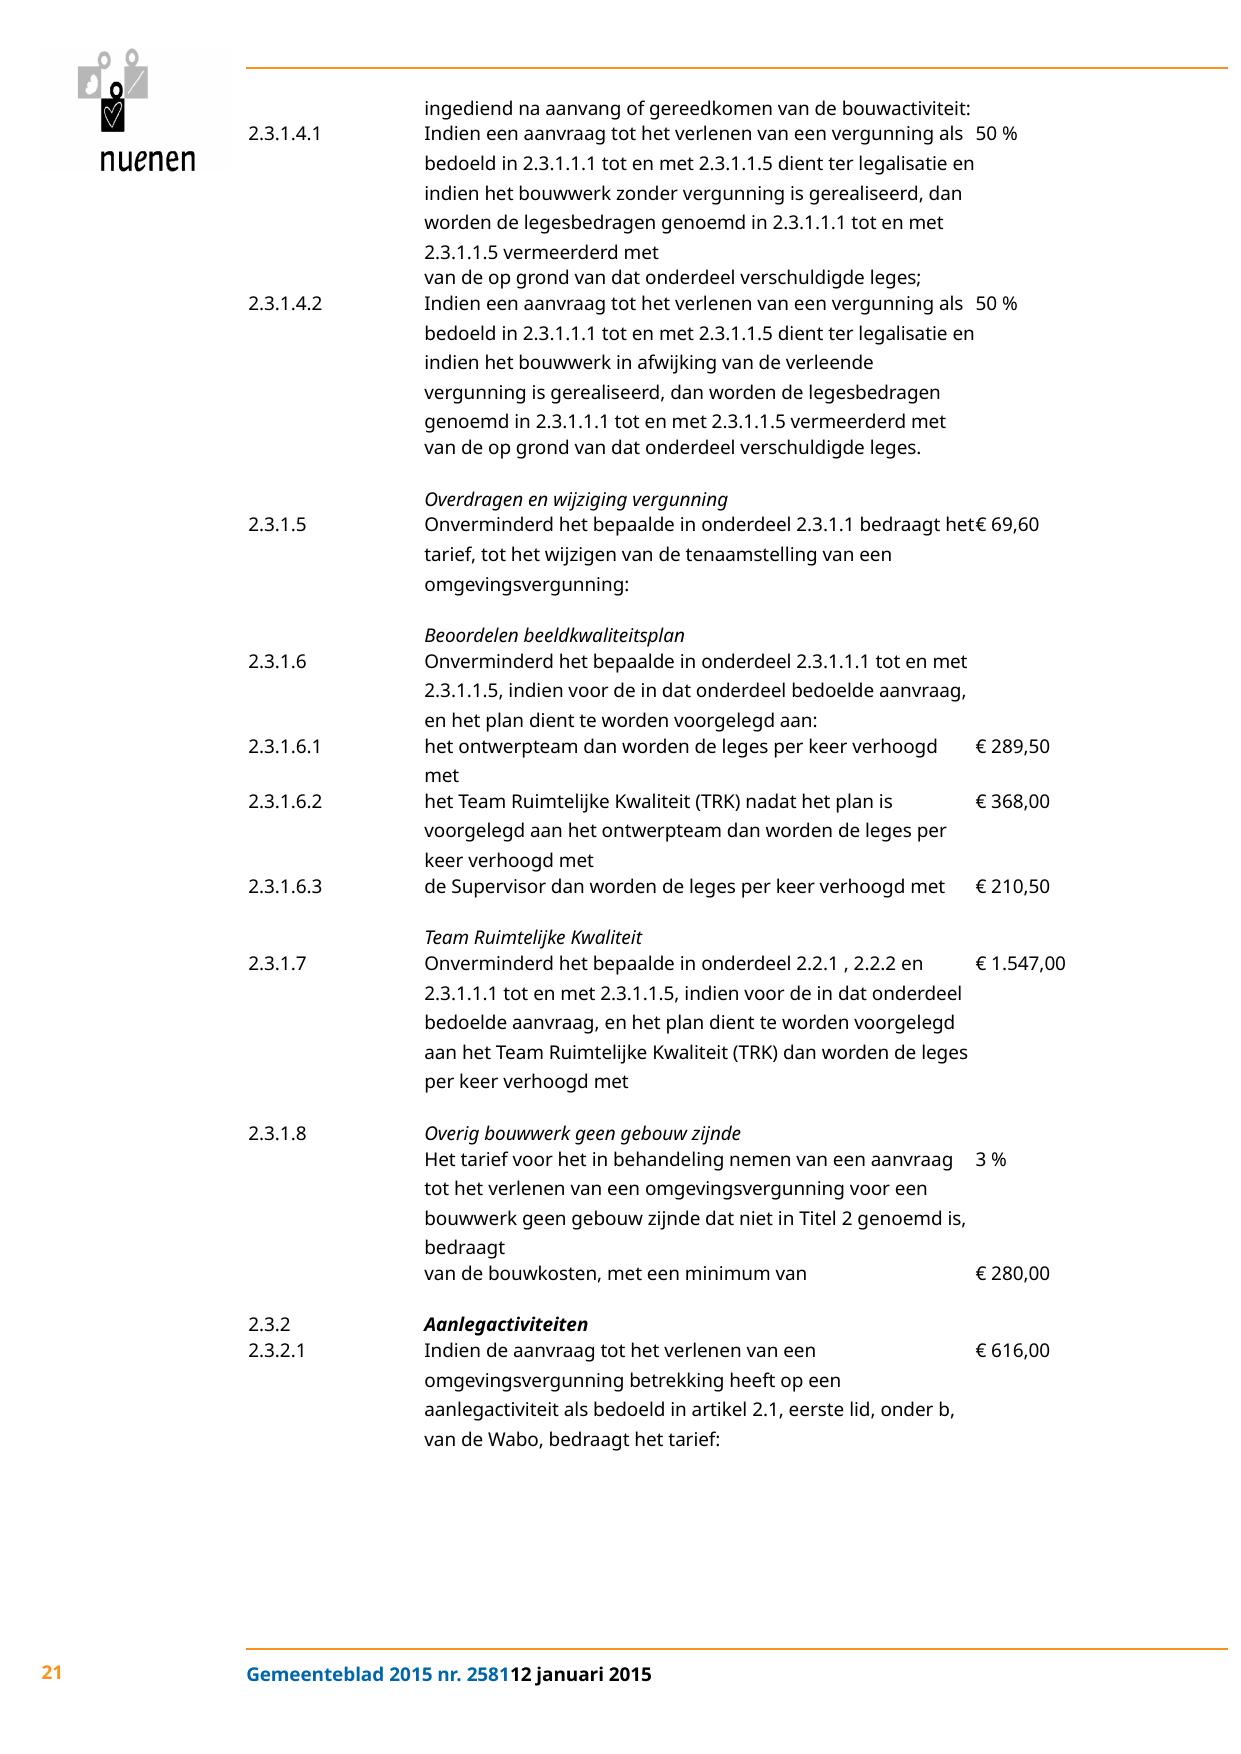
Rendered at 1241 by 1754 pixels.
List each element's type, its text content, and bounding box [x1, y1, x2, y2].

table_cell 2.3.2.1 [248, 1338, 424, 1452]
table_cell [975, 486, 1152, 512]
table_cell [975, 648, 1152, 733]
table_cell € 210,50 [975, 873, 1152, 899]
table_cell € 289,50 [975, 733, 1152, 788]
table_cell [975, 1286, 1152, 1312]
table_cell 2.3.2 [248, 1312, 424, 1337]
table_cell [248, 925, 424, 950]
table_cell [248, 486, 424, 512]
table_cell 2.3.1.7 [248, 950, 424, 1094]
table_cell het Team Ruimtelijke Kwaliteit (TRK) nadat het plan is voorgelegd aan het ontwerpteam dan worden de leges per keer verhoogd met [424, 788, 975, 873]
table_cell [424, 1286, 975, 1312]
table_cell 3 % [975, 1146, 1152, 1260]
table_cell Team Ruimtelijke Kwaliteit [424, 925, 975, 950]
table_cell Onverminderd het bepaalde in onderdeel 2.2.1 , 2.2.2 en 2.3.1.1.1 tot en met 2.3.1.1.5, indien voor de in dat onderdeel bedoelde aanvraag, en het plan dient te worden voorgelegd aan het Team Ruimtelijke Kwaliteit (TRK) dan worden de leges per keer verhoogd met [424, 950, 975, 1094]
table_cell [424, 899, 975, 924]
table_cell [975, 95, 1152, 121]
table_cell 2.3.1.4.1 [248, 121, 424, 264]
table_cell 2.3.1.6.2 [248, 788, 424, 873]
table_cell [975, 460, 1152, 486]
table_cell het ontwerpteam dan worden de leges per keer verhoogd met [424, 733, 975, 788]
table_cell Indien een aanvraag tot het verlenen van een vergunning als bedoeld in 2.3.1.1.1 tot en met 2.3.1.1.5 dient ter legalisatie en indien het bouwwerk zonder vergunning is gerealiseerd, dan worden de legesbedragen genoemd in 2.3.1.1.1 tot en met 2.3.1.1.5 vermeerderd met [424, 121, 975, 264]
table_cell Indien de aanvraag tot het verlenen van een omgevingsvergunning betrekking heeft op een aanlegactiviteit als bedoeld in artikel 2.1, eerste lid, onder b, van de Wabo, bedraagt het tarief: [424, 1338, 975, 1452]
table_cell [248, 95, 424, 121]
table_cell 2.3.1.5 [248, 512, 424, 596]
table_cell 50 % [975, 121, 1152, 264]
table_cell Aanlegactiviteiten [424, 1312, 975, 1337]
table_cell [975, 899, 1152, 924]
table_cell 2.3.1.6 [248, 648, 424, 733]
table_cell [424, 1094, 975, 1120]
table_cell [424, 596, 975, 622]
table_cell Onverminderd het bepaalde in onderdeel 2.3.1.1 bedraagt het tarief, tot het wijzigen van de tenaamstelling van een omgevingsvergunning: [424, 512, 975, 596]
table_cell [248, 1094, 424, 1120]
table_cell [248, 596, 424, 622]
table_cell Het tarief voor het in behandeling nemen van een aanvraag tot het verlenen van een omgevingsvergunning voor een bouwwerk geen gebouw zijnde dat niet in Titel 2 genoemd is, bedraagt [424, 1146, 975, 1260]
table_cell 50 % [975, 290, 1152, 434]
table_cell Beoordelen beeldkwaliteitsplan [424, 622, 975, 648]
table_cell van de op grond van dat onderdeel verschuldigde leges. [424, 434, 975, 460]
table_cell € 69,60 [975, 512, 1152, 596]
table_cell 2.3.1.4.2 [248, 290, 424, 434]
table_cell € 616,00 [975, 1338, 1152, 1452]
table_cell de Supervisor dan worden de leges per keer verhoogd met [424, 873, 975, 899]
table_cell Onverminderd het bepaalde in onderdeel 2.3.1.1.1 tot en met 2.3.1.1.5, indien voor de in dat onderdeel bedoelde aanvraag, en het plan dient te worden voorgelegd aan: [424, 648, 975, 733]
table_cell [975, 596, 1152, 622]
table_cell [975, 265, 1152, 290]
table_cell [975, 1312, 1152, 1337]
table_cell [975, 1120, 1152, 1146]
table_cell [248, 622, 424, 648]
table_cell Overdragen en wijziging vergunning [424, 486, 975, 512]
table_cell € 1.547,00 [975, 950, 1152, 1094]
table_cell 2.3.1.8 [248, 1120, 424, 1146]
table_cell [248, 1146, 424, 1260]
table_cell [975, 622, 1152, 648]
table_cell 2.3.1.6.1 [248, 733, 424, 788]
table_cell [248, 1260, 424, 1286]
table_cell [975, 434, 1152, 460]
table_cell [975, 1094, 1152, 1120]
table_cell [975, 925, 1152, 950]
picture [41, 47, 231, 172]
table_cell van de op grond van dat onderdeel verschuldigde leges; [424, 265, 975, 290]
table_cell [248, 265, 424, 290]
table_cell ingediend na aanvang of gereedkomen van de bouwactiviteit: [424, 95, 975, 121]
table_cell [248, 899, 424, 924]
table_cell [424, 460, 975, 486]
table_cell [248, 434, 424, 460]
table_cell 2.3.1.6.3 [248, 873, 424, 899]
table_cell Indien een aanvraag tot het verlenen van een vergunning als bedoeld in 2.3.1.1.1 tot en met 2.3.1.1.5 dient ter legalisatie en indien het bouwwerk in afwijking van de verleende vergunning is gerealiseerd, dan worden de legesbedragen genoemd in 2.3.1.1.1 tot en met 2.3.1.1.5 vermeerderd met [424, 290, 975, 434]
table_cell Overig bouwwerk geen gebouw zijnde [424, 1120, 975, 1146]
table_cell € 368,00 [975, 788, 1152, 873]
table_cell [248, 1286, 424, 1312]
table_cell [248, 460, 424, 486]
table_cell € 280,00 [975, 1260, 1152, 1286]
table_cell van de bouwkosten, met een minimum van [424, 1260, 975, 1286]
